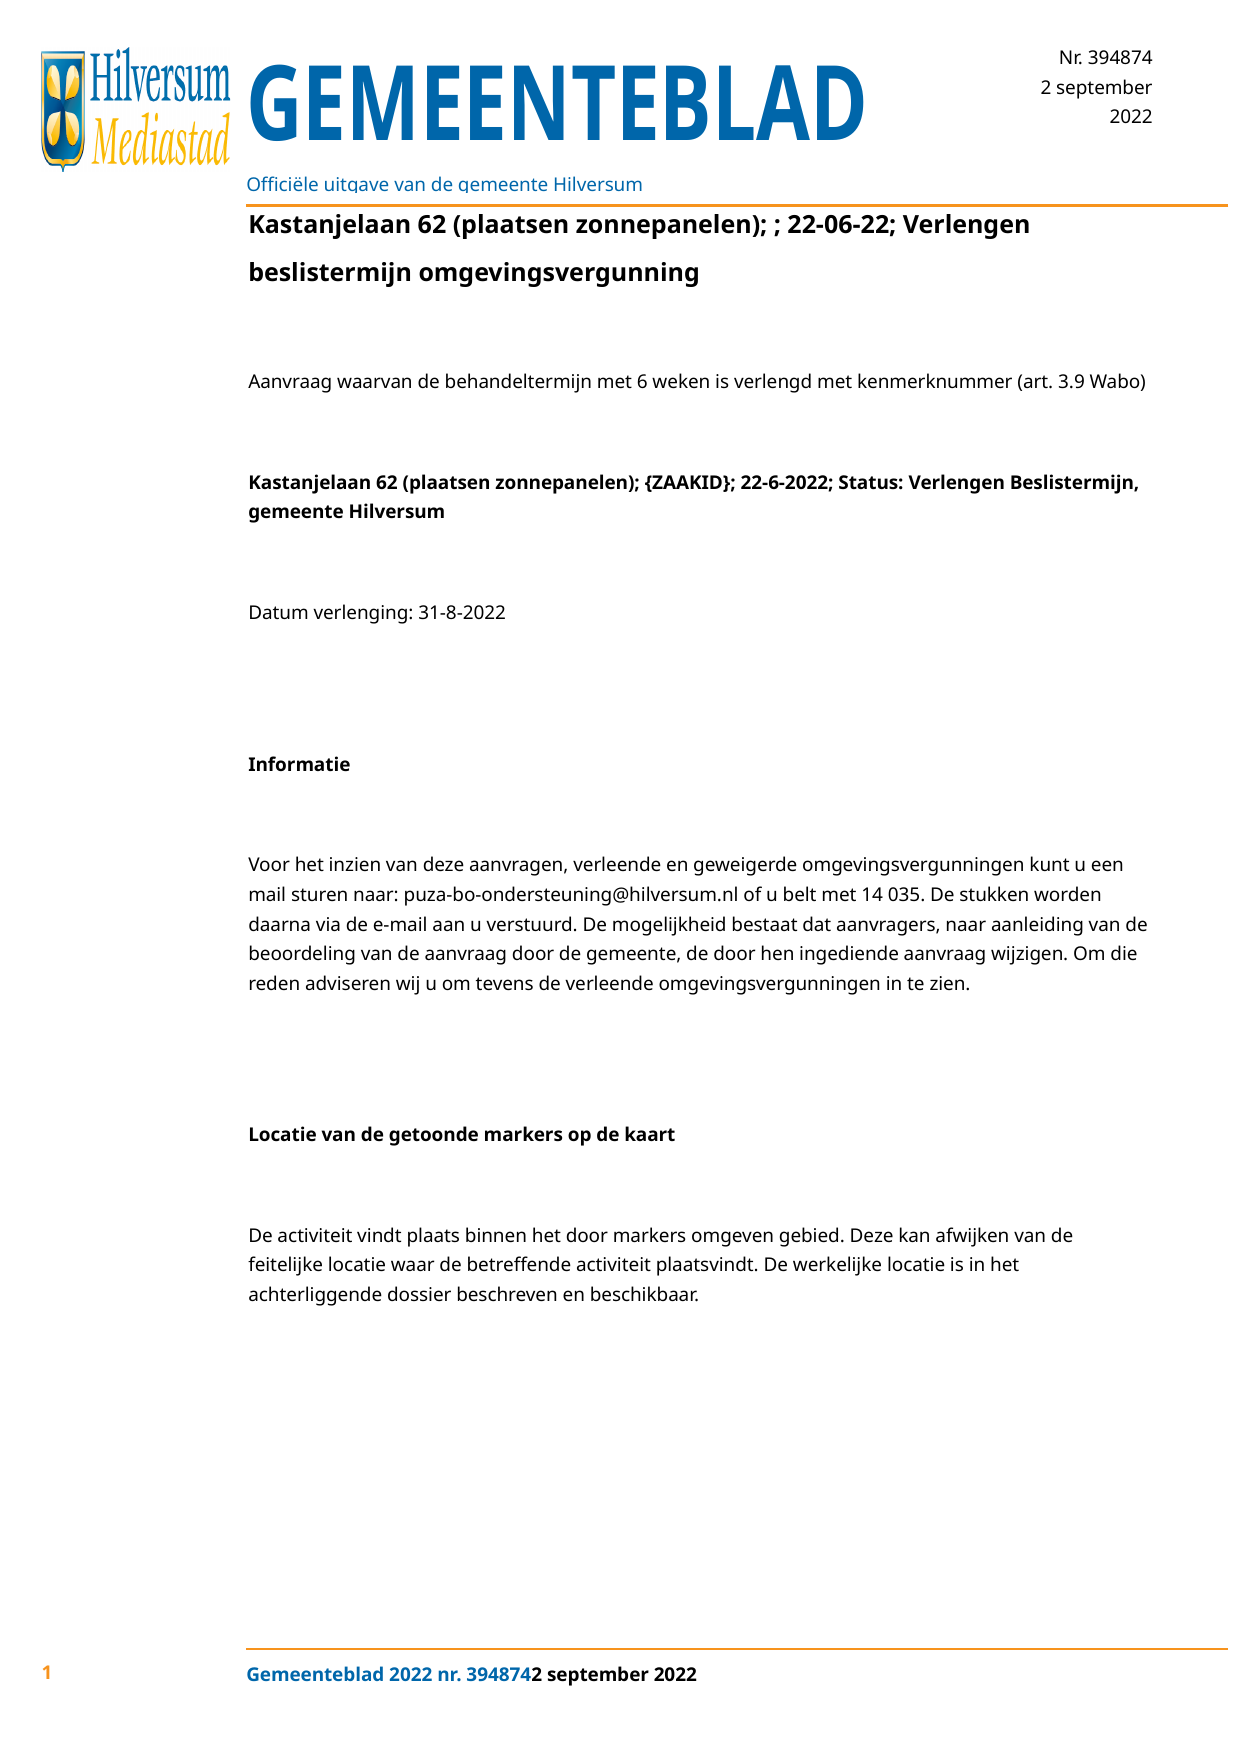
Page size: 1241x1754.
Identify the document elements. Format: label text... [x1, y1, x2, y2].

text Voor het inzien van deze aanvragen, verleende en geweigerde omgevingsvergunningen kunt u een mail sturen naar: puza-bo-ondersteuning@hilversum.nl of u belt met 14 035. De stukken worden daarna via de e-mail aan u verstuurd. De mogelijkheid bestaat dat aanvragers, naar aanleiding van de beoordeling van de aanvraag door de gemeente, de door hen ingediende aanvraag wijzigen. Om die reden adviseren wij u om tevens de verleende omgevingsvergunningen in te zien. [248, 852, 1152, 996]
text Locatie van de getoonde markers op de kaart [248, 1121, 1152, 1147]
text Aanvraag waarvan de behandeltermijn met 6 weken is verlengd met kenmerknummer (art. 3.9 Wabo) [248, 368, 1152, 394]
text Informatie [248, 751, 1152, 777]
text De activiteit vindt plaats binnen het door markers omgeven gebied. Deze kan afwijken van de feitelijke locatie waar de betreffende activiteit plaatsvindt. De werkelijke locatie is in het achterliggende dossier beschreven en beschikbaar. [248, 1222, 1152, 1307]
picture [41, 47, 231, 172]
text Datum verlenging: 31-8-2022 [248, 599, 1152, 625]
text Kastanjelaan 62 (plaatsen zonnepanelen); {ZAAKID}; 22-6-2022; Status: Verlengen Beslistermijn, gemeente Hilversum [248, 469, 1152, 524]
text Kastanjelaan 62 (plaatsen zonnepanelen); ; 22-06-22; Verlengen beslistermijn omgevingsvergunning [248, 207, 1152, 288]
